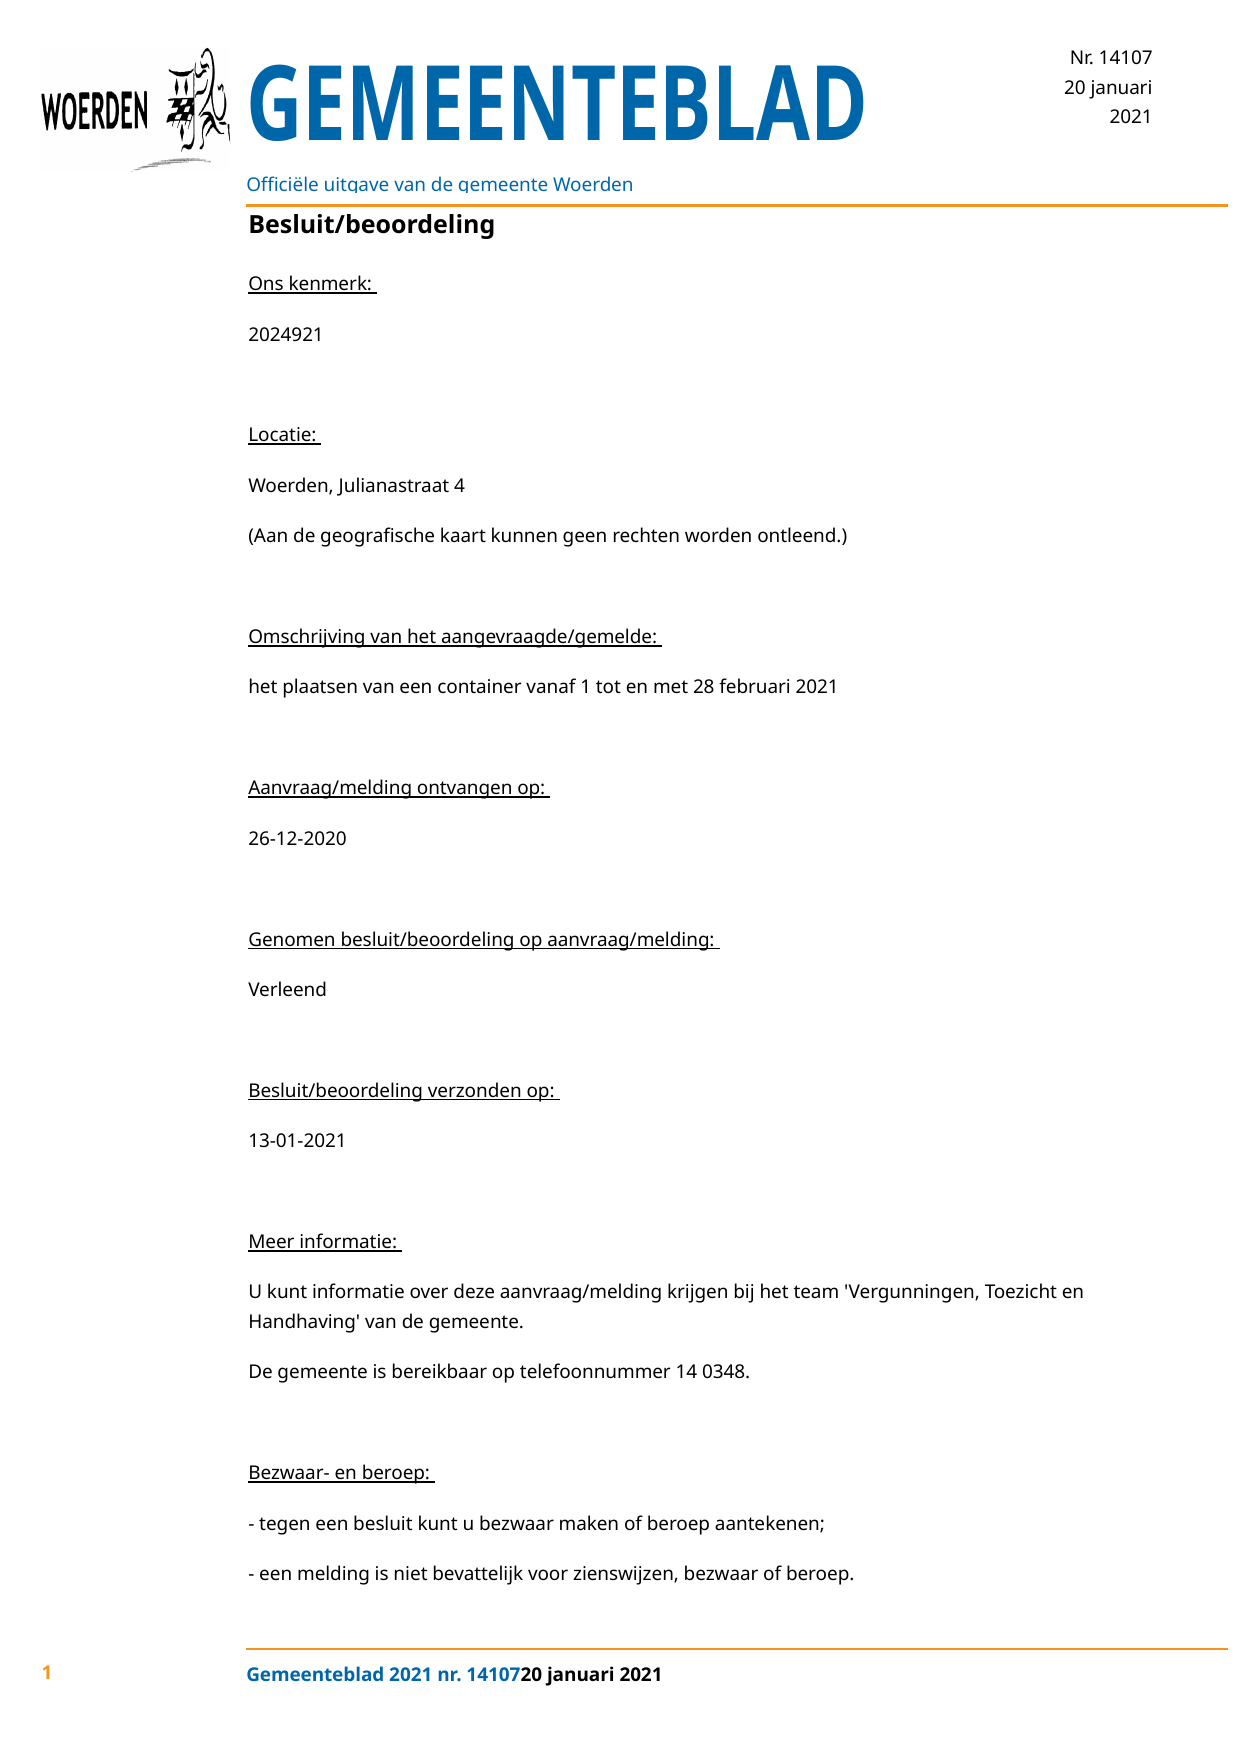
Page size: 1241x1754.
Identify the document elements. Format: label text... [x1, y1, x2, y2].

text Genomen besluit/beoordeling op aanvraag/melding: [248, 926, 1152, 951]
text Locatie: [248, 422, 1152, 447]
text Meer informatie: [248, 1228, 1152, 1254]
text 26-12-2020 [248, 825, 1152, 851]
text (Aan de geografische kaart kunnen geen rechten worden ontleend.) [248, 522, 1152, 548]
picture [41, 47, 231, 172]
text 13-01-2021 [248, 1127, 1152, 1153]
text Aanvraag/melding ontvangen op: [248, 774, 1152, 800]
text Omschrijving van het aangevraagde/gemelde: [248, 623, 1152, 649]
text Verleend [248, 976, 1152, 1002]
text 2024921 [248, 321, 1152, 346]
text Besluit/beoordeling verzonden op: [248, 1077, 1152, 1103]
text Besluit/beoordeling [248, 207, 1152, 241]
text Ons kenmerk: [248, 270, 1152, 296]
text Woerden, Julianastraat 4 [248, 472, 1152, 498]
text De gemeente is bereikbaar op telefoonnummer 14 0348. [248, 1359, 1152, 1384]
text U kunt informatie over deze aanvraag/melding krijgen bij het team 'Vergunningen, Toezicht en Handhaving' van de gemeente. [248, 1279, 1152, 1334]
text - een melding is niet bevattelijk voor zienswijzen, bezwaar of beroep. [248, 1560, 1152, 1586]
text - tegen een besluit kunt u bezwaar maken of beroep aantekenen; [248, 1510, 1152, 1536]
text Bezwaar- en beroep: [248, 1459, 1152, 1485]
text het plaatsen van een container vanaf 1 tot en met 28 februari 2021 [248, 674, 1152, 699]
